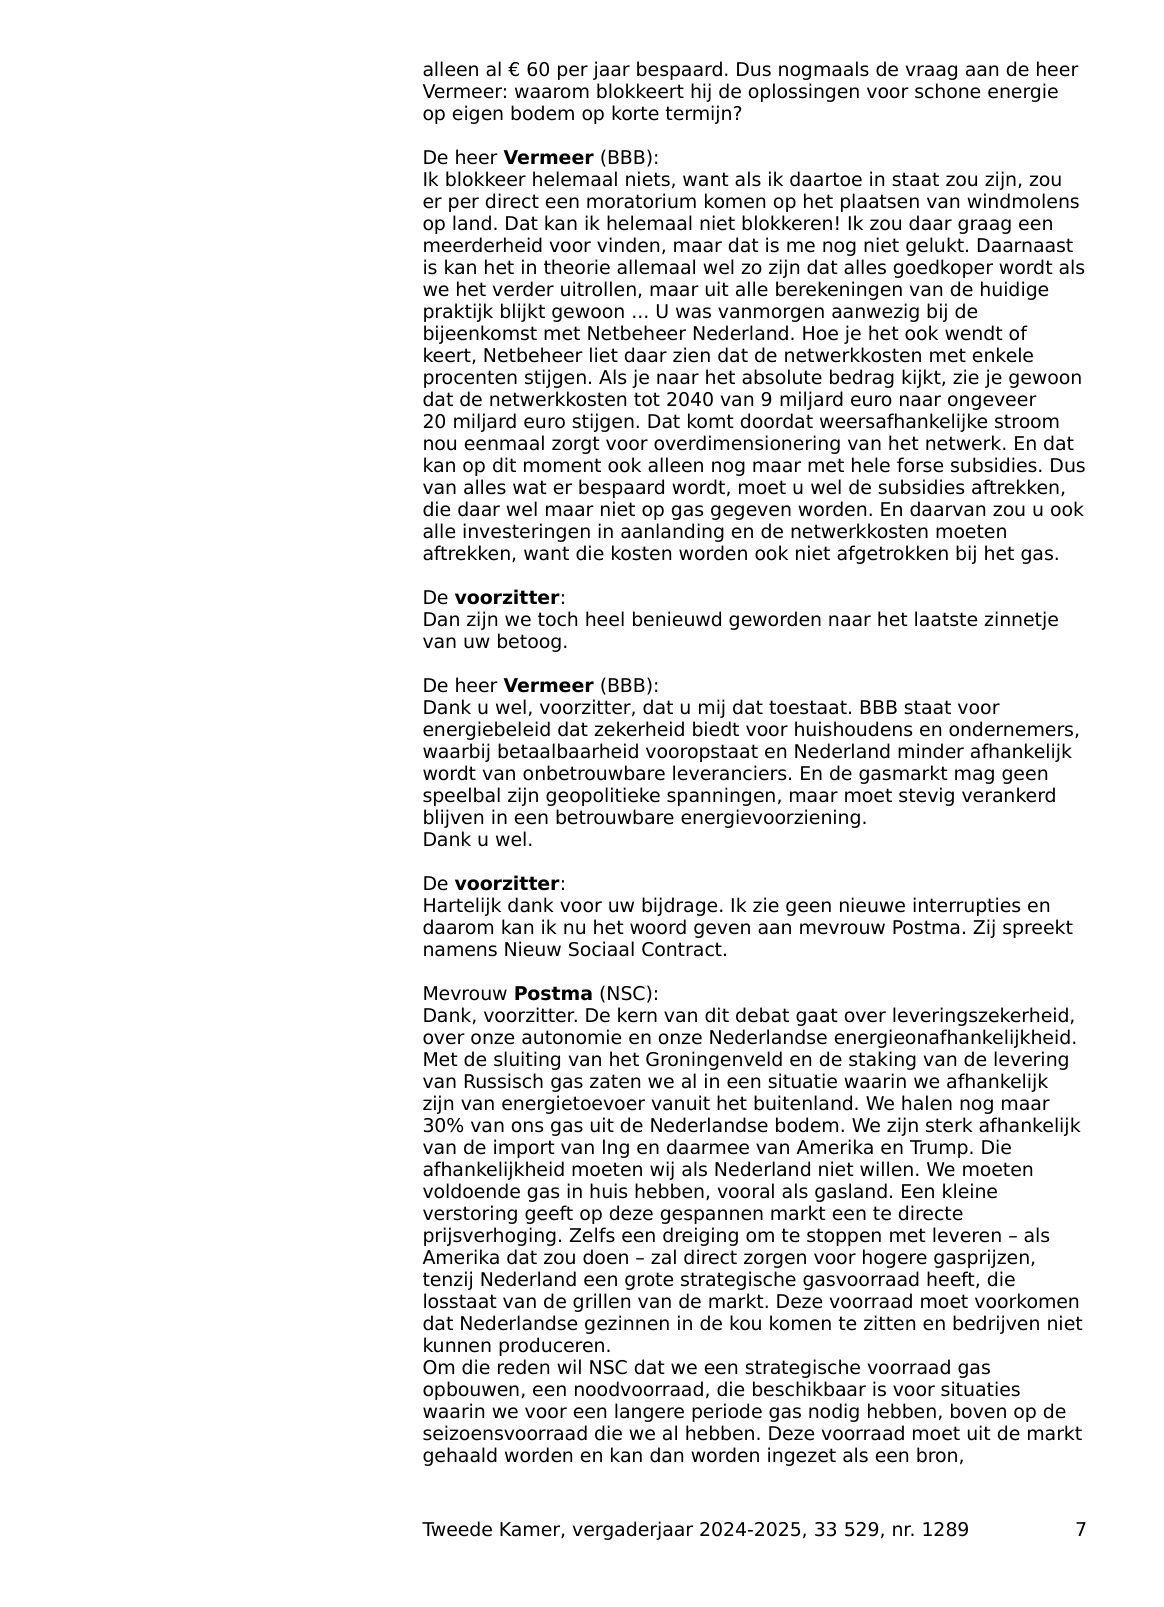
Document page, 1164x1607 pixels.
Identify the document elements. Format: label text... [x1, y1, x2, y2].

text Dan zijn we toch heel benieuwd geworden naar het laatste zinnetje van uw betoog. [422, 609, 1087, 653]
text De heer Vermeer (BBB): [422, 675, 1087, 697]
text alleen al € 60 per jaar bespaard. Dus nogmaals de vraag aan de heer Vermeer: waarom blokkeert hij de oplossingen voor schone energie op eigen bodem op korte termijn? [422, 59, 1087, 125]
text De voorzitter: [422, 587, 1087, 609]
text Dank u wel, voorzitter, dat u mij dat toestaat. BBB staat voor energiebeleid dat zekerheid biedt voor huishoudens en ondernemers, waarbij betaalbaarheid vooropstaat en Nederland minder afhankelijk wordt van onbetrouwbare leveranciers. En de gasmarkt mag geen speelbal zijn geopolitieke spanningen, maar moet stevig verankerd blijven in een betrouwbare energievoorziening. [422, 697, 1087, 829]
text Om die reden wil NSC dat we een strategische voorraad gas opbouwen, een noodvoorraad, die beschikbaar is voor situaties waarin we voor een langere periode gas nodig hebben, boven op de seizoensvoorraad die we al hebben. Deze voorraad moet uit de markt gehaald worden en kan dan worden ingezet als een bron, [422, 1357, 1087, 1467]
text De heer Vermeer (BBB): [422, 147, 1087, 169]
text De voorzitter: [422, 873, 1087, 895]
text Dank, voorzitter. De kern van dit debat gaat over leveringszekerheid, over onze autonomie en onze Nederlandse energieonafhankelijkheid. Met de sluiting van het Groningenveld en de staking van de levering van Russisch gas zaten we al in een situatie waarin we afhankelijk zijn van energietoevoer vanuit het buitenland. We halen nog maar 30% van ons gas uit de Nederlandse bodem. We zijn sterk afhankelijk van de import van lng en daarmee van Amerika en Trump. Die afhankelijkheid moeten wij als Nederland niet willen. We moeten voldoende gas in huis hebben, vooral als gasland. Een kleine verstoring geeft op deze gespannen markt een te directe prijsverhoging. Zelfs een dreiging om te stoppen met leveren – als Amerika dat zou doen – zal direct zorgen voor hogere gasprijzen, tenzij Nederland een grote strategische gasvoorraad heeft, die losstaat van de grillen van de markt. Deze voorraad moet voorkomen dat Nederlandse gezinnen in de kou komen te zitten en bedrijven niet kunnen produceren. [422, 1005, 1087, 1357]
text Ik blokkeer helemaal niets, want als ik daartoe in staat zou zijn, zou er per direct een moratorium komen op het plaatsen van windmolens op land. Dat kan ik helemaal niet blokkeren! Ik zou daar graag een meerderheid voor vinden, maar dat is me nog niet gelukt. Daarnaast is kan het in theorie allemaal wel zo zijn dat alles goedkoper wordt als we het verder uitrollen, maar uit alle berekeningen van de huidige praktijk blijkt gewoon ... U was vanmorgen aanwezig bij de bijeenkomst met Netbeheer Nederland. Hoe je het ook wendt of keert, Netbeheer liet daar zien dat de netwerkkosten met enkele procenten stijgen. Als je naar het absolute bedrag kijkt, zie je gewoon dat de netwerkkosten tot 2040 van 9 miljard euro naar ongeveer 20 miljard euro stijgen. Dat komt doordat weersafhankelijke stroom nou eenmaal zorgt voor overdimensionering van het netwerk. En dat kan op dit moment ook alleen nog maar met hele forse subsidies. Dus van alles wat er bespaard wordt, moet u wel de subsidies aftrekken, die daar wel maar niet op gas gegeven worden. En daarvan zou u ook alle investeringen in aanlanding en de netwerkkosten moeten aftrekken, want die kosten worden ook niet afgetrokken bij het gas. [422, 169, 1087, 565]
text Dank u wel. [422, 829, 1087, 851]
text Hartelijk dank voor uw bijdrage. Ik zie geen nieuwe interrupties en daarom kan ik nu het woord geven aan mevrouw Postma. Zij spreekt namens Nieuw Sociaal Contract. [422, 895, 1087, 961]
text Mevrouw Postma (NSC): [422, 983, 1087, 1005]
